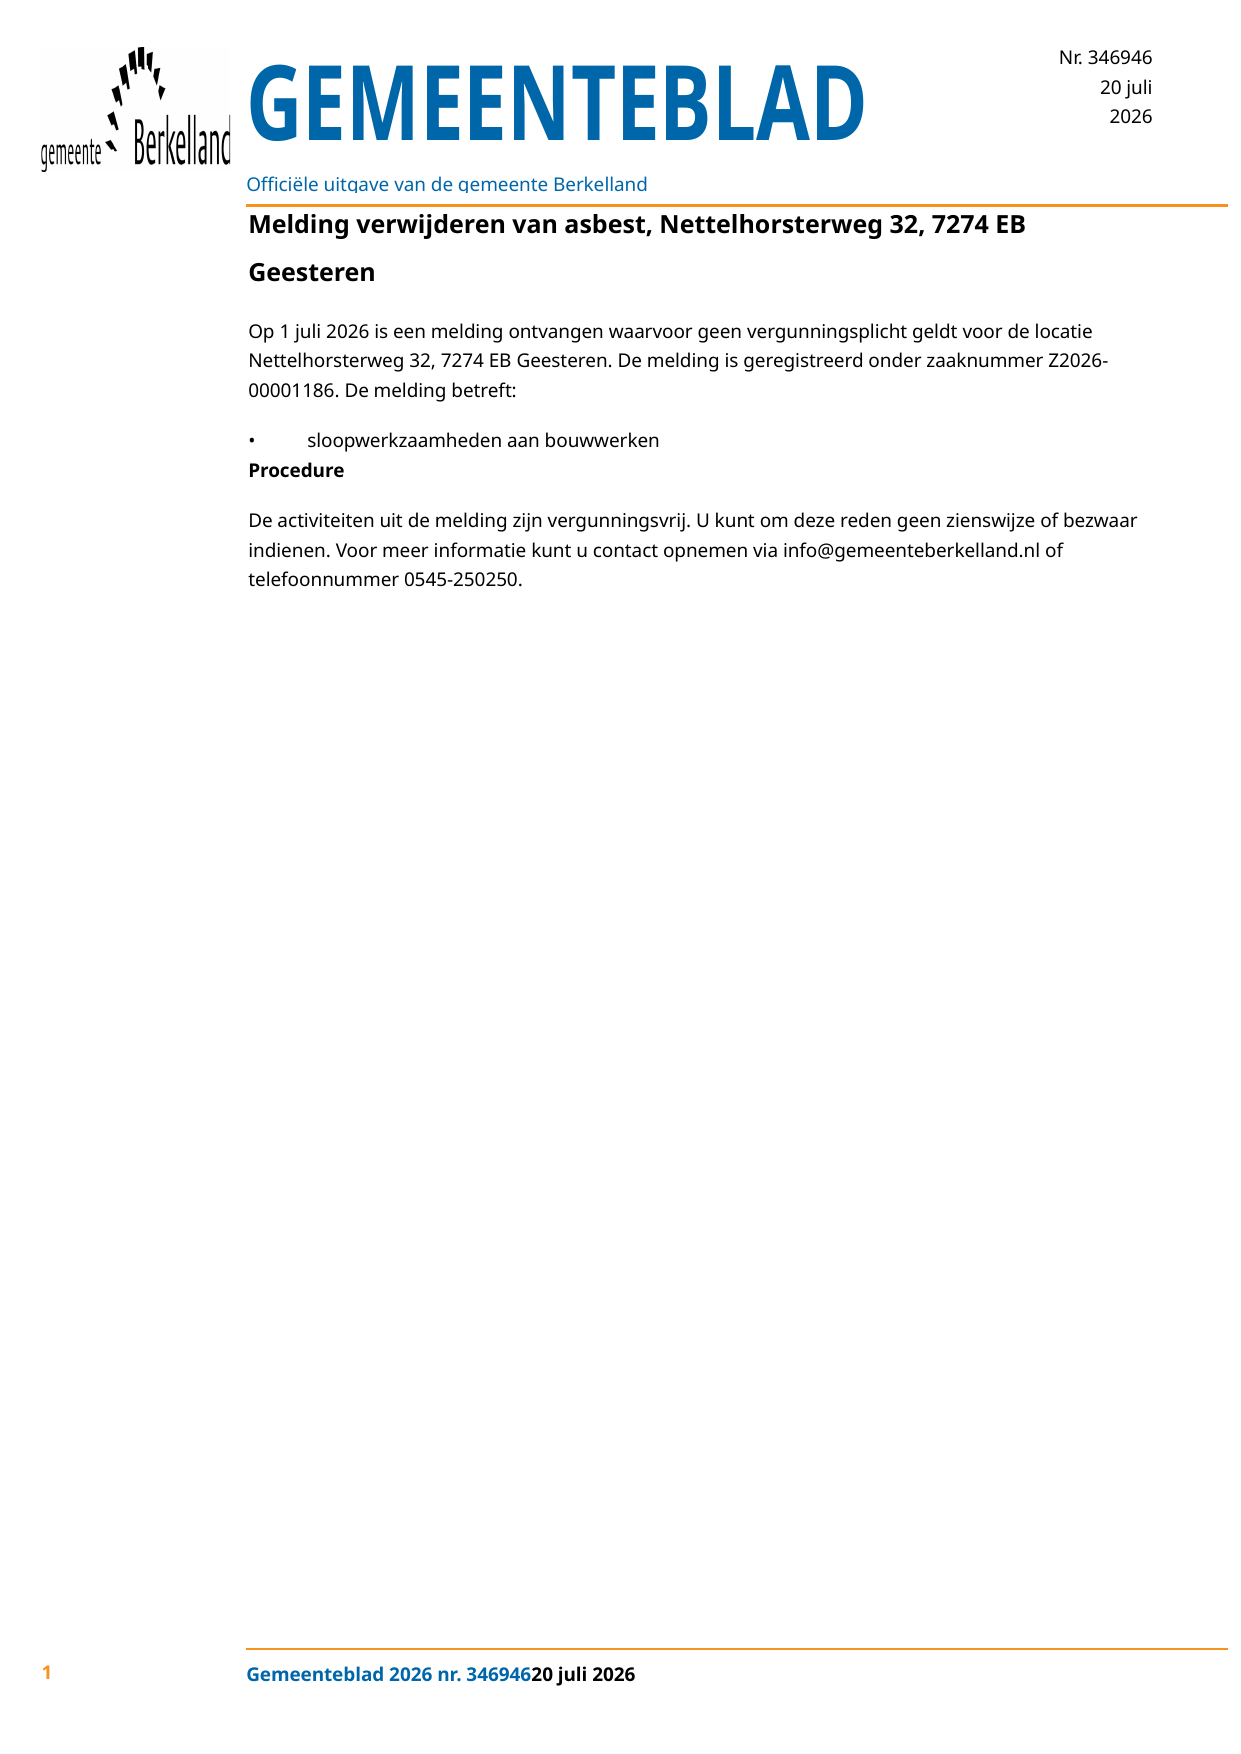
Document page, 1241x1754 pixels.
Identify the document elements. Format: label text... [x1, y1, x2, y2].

picture [41, 47, 231, 172]
text Op 1 juli 2026 is een melding ontvangen waarvoor geen vergunningsplicht geldt voor de locatie Nettelhorsterweg 32, 7274 EB Geesteren. De melding is geregistreerd onder zaaknummer Z2026-00001186. De melding betreft: [248, 318, 1152, 403]
text Melding verwijderen van asbest, Nettelhorsterweg 32, 7274 EB Geesteren [248, 207, 1152, 288]
text Procedure [248, 457, 1152, 483]
list sloopwerkzaamheden aan bouwwerken [248, 427, 1152, 453]
text De activiteiten uit de melding zijn vergunningsvrij. U kunt om deze reden geen zienswijze of bezwaar indienen. Voor meer informatie kunt u contact opnemen via info@gemeenteberkelland.nl of telefoonnummer 0545-250250. [248, 507, 1152, 592]
